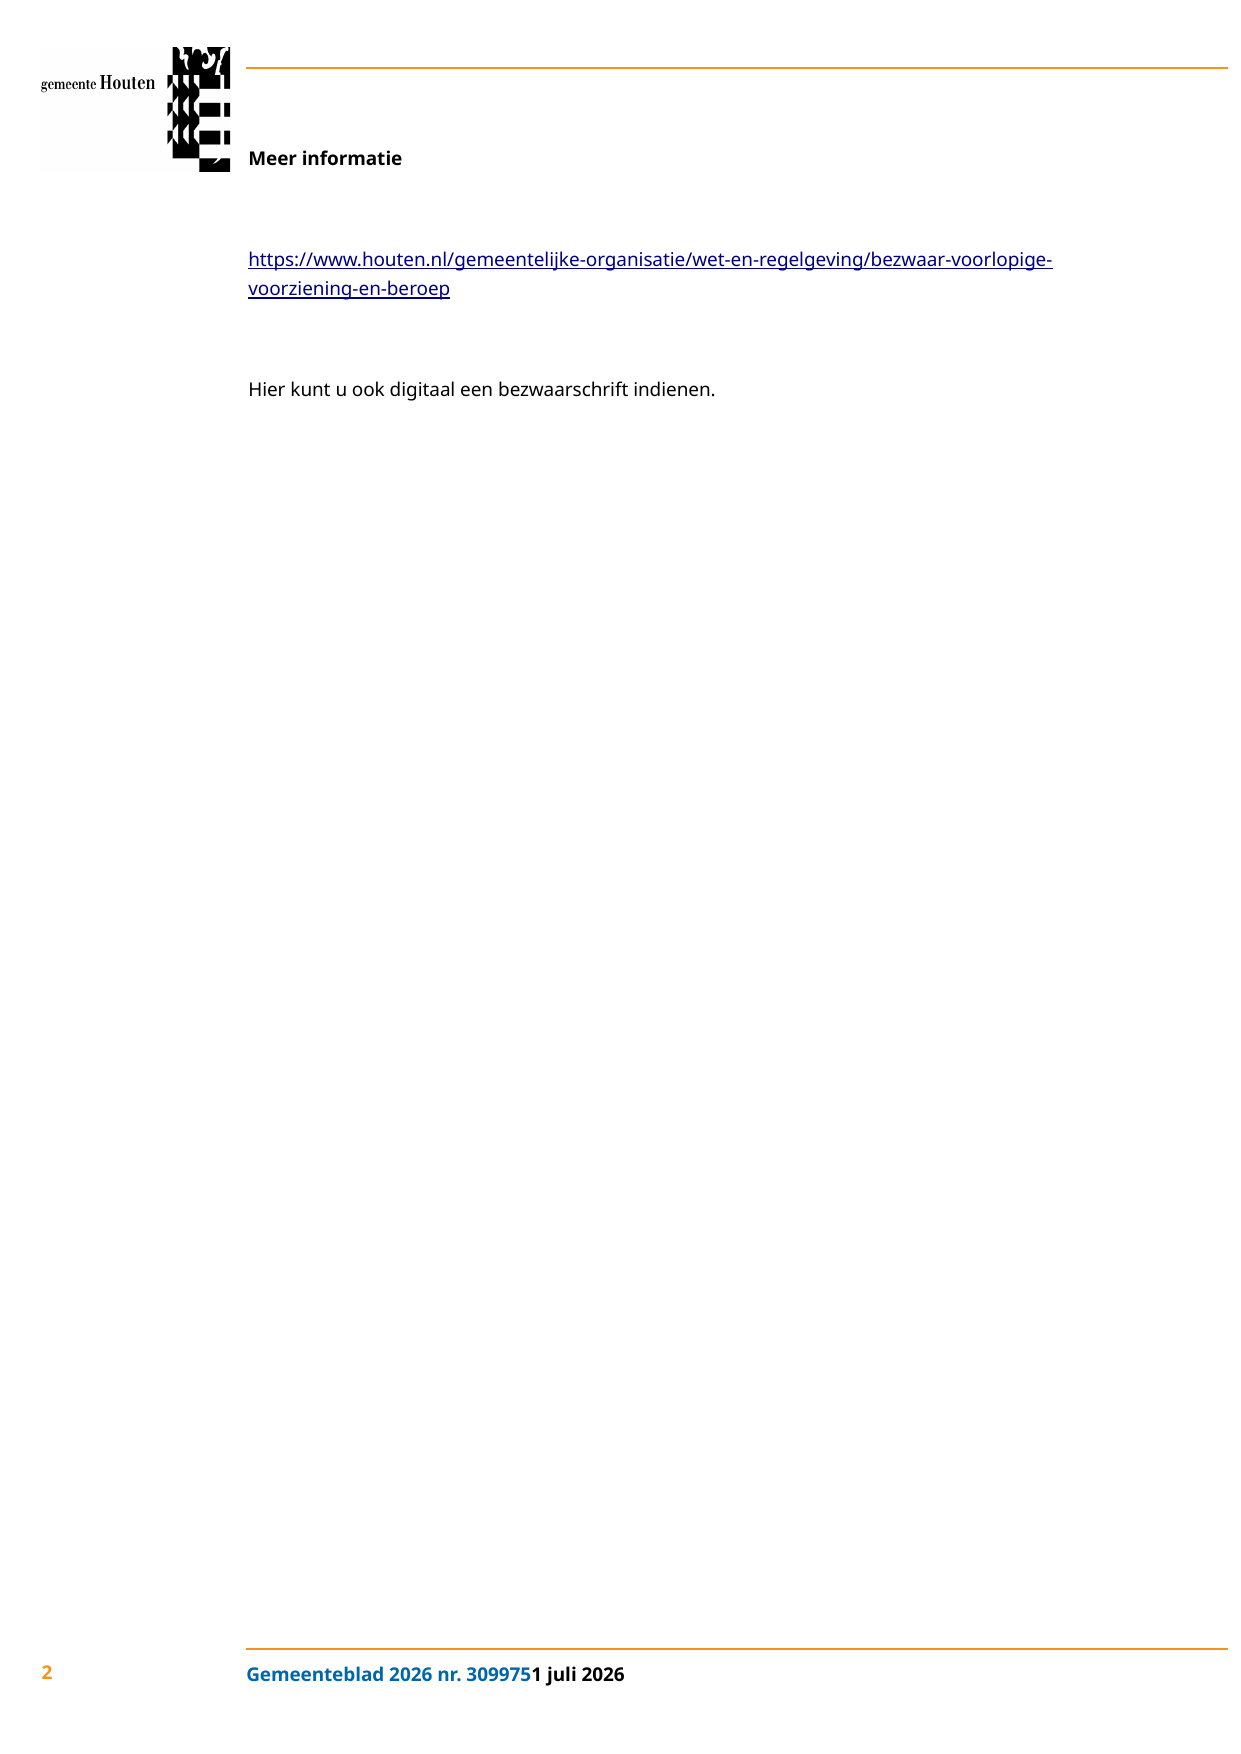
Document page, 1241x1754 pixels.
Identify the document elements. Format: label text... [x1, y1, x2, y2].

text Hier kunt u ook digitaal een bezwaarschrift indienen. [248, 376, 1152, 402]
text https://www.houten.nl/gemeentelijke-organisatie/wet-en-regelgeving/bezwaar-voorlopige-voorziening-en-beroep [248, 246, 1152, 301]
picture [41, 47, 231, 172]
text Meer informatie [248, 145, 1152, 171]
